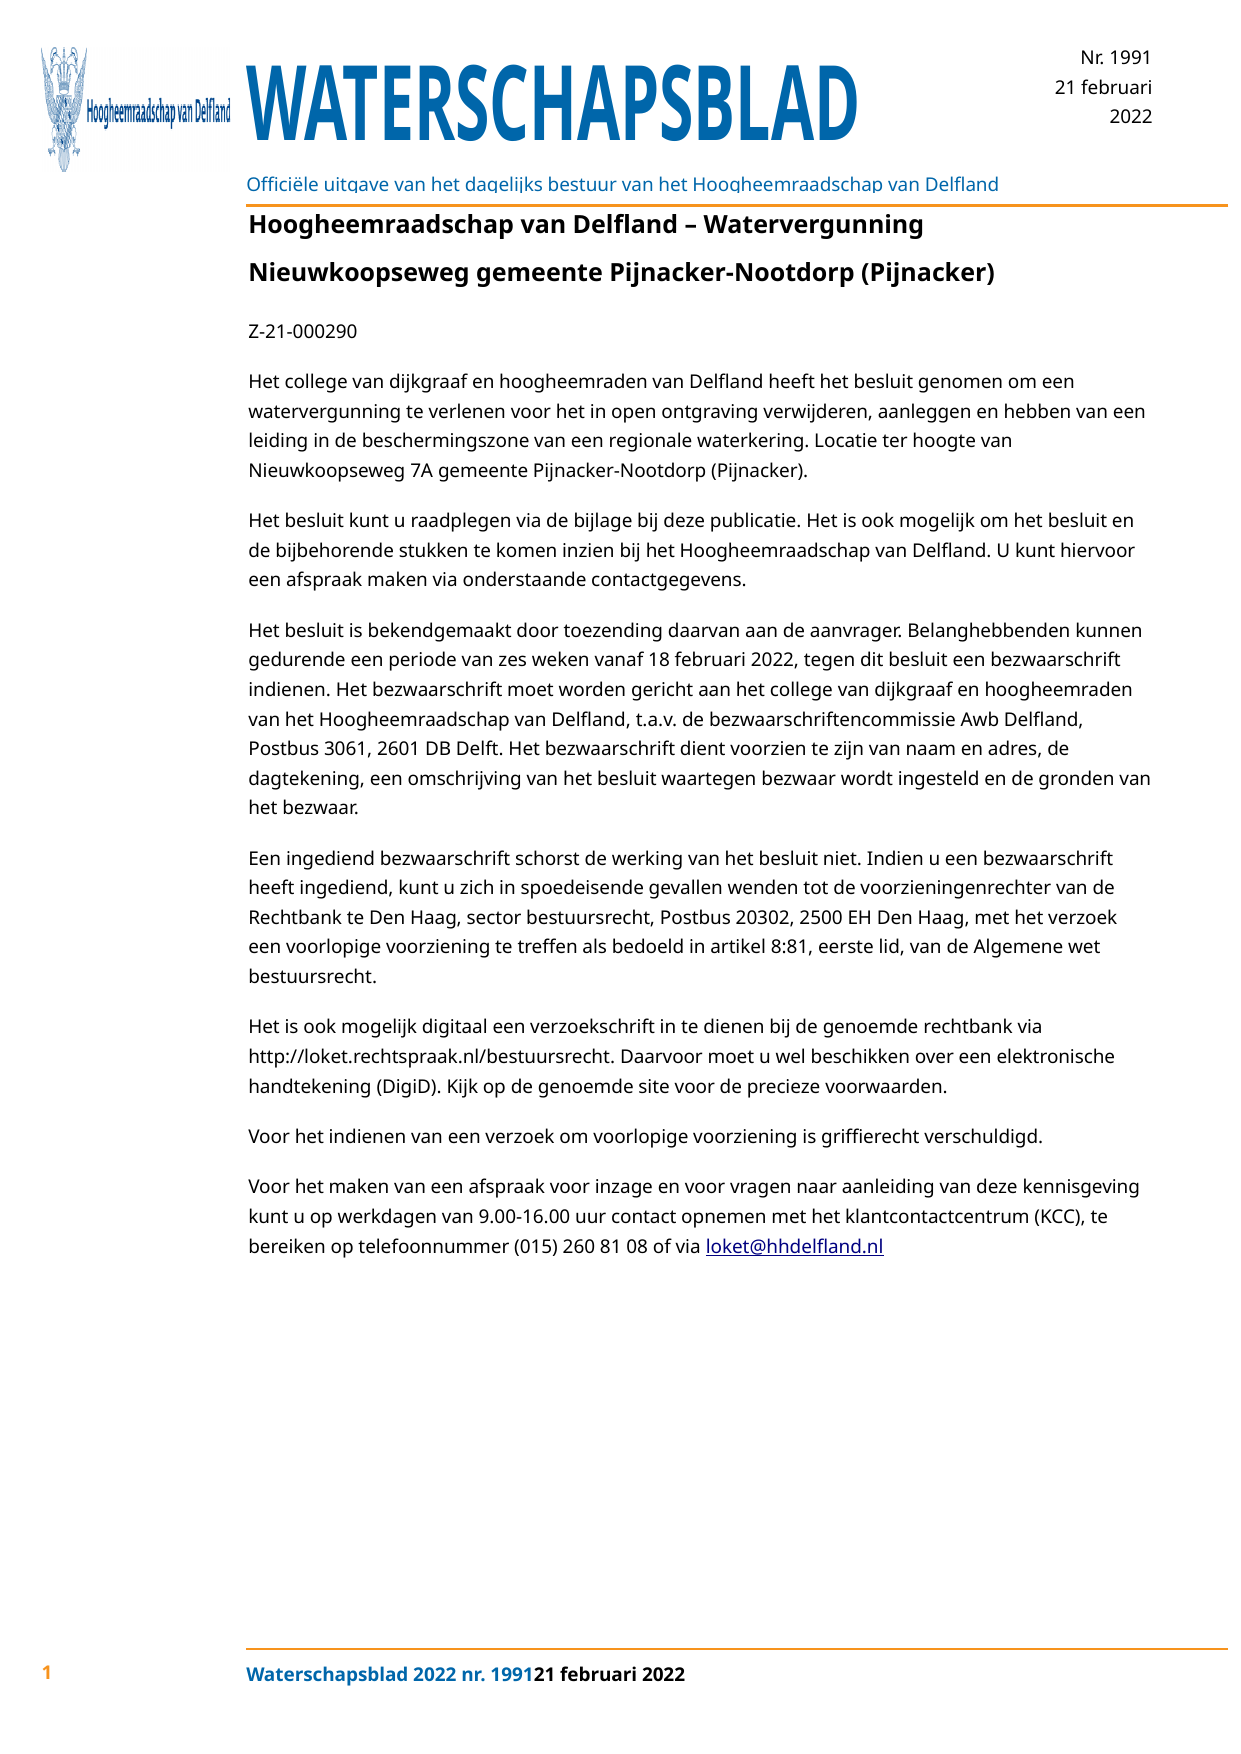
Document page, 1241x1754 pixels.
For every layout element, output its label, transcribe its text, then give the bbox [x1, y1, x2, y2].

text Een ingediend bezwaarschrift schorst de werking van het besluit niet. Indien u een bezwaarschrift heeft ingediend, kunt u zich in spoedeisende gevallen wenden tot de voorzieningenrechter van de Rechtbank te Den Haag, sector bestuursrecht, Postbus 20302, 2500 EH Den Haag, met het verzoek een voorlopige voorziening te treffen als bedoeld in artikel 8:81, eerste lid, van de Algemene wet bestuursrecht. [248, 845, 1152, 989]
text Het besluit is bekendgemaakt door toezending daarvan aan de aanvrager. Belanghebbenden kunnen gedurende een periode van zes weken vanaf 18 februari 2022, tegen dit besluit een bezwaarschrift indienen. Het bezwaarschrift moet worden gericht aan het college van dijkgraaf en hoogheemraden van het Hoogheemraadschap van Delfland, t.a.v. de bezwaarschriftencommissie Awb Delfland, Postbus 3061, 2601 DB Delft. Het bezwaarschrift dient voorzien te zijn van naam en adres, de dagtekening, een omschrijving van het besluit waartegen bezwaar wordt ingesteld en de gronden van het bezwaar. [248, 617, 1152, 820]
text Het besluit kunt u raadplegen via de bijlage bij deze publicatie. Het is ook mogelijk om het besluit en de bijbehorende stukken te komen inzien bij het Hoogheemraadschap van Delfland. U kunt hiervoor een afspraak maken via onderstaande contactgegevens. [248, 507, 1152, 592]
text Het college van dijkgraaf en hoogheemraden van Delfland heeft het besluit genomen om een watervergunning te verlenen voor het in open ontgraving verwijderen, aanleggen en hebben van een leiding in de beschermingszone van een regionale waterkering. Locatie ter hoogte van Nieuwkoopseweg 7A gemeente Pijnacker-Nootdorp (Pijnacker). [248, 368, 1152, 483]
text Het is ook mogelijk digitaal een verzoekschrift in te dienen bij de genoemde rechtbank via http://loket.rechtspraak.nl/bestuursrecht. Daarvoor moet u wel beschikken over een elektronische handtekening (DigiD). Kijk op de genoemde site voor de precieze voorwaarden. [248, 1014, 1152, 1099]
text Voor het indienen van een verzoek om voorlopige voorziening is griffierecht verschuldigd. [248, 1123, 1152, 1149]
text Hoogheemraadschap van Delfland – Watervergunning Nieuwkoopseweg gemeente Pijnacker-Nootdorp (Pijnacker) [248, 207, 1152, 288]
text Voor het maken van een afspraak voor inzage en voor vragen naar aanleiding van deze kennisgeving kunt u op werkdagen van 9.00-16.00 uur contact opnemen met het klantcontactcentrum (KCC), te bereiken op telefoonnummer (015) 260 81 08 of via loket@hhdelfland.nl [248, 1174, 1152, 1259]
picture [41, 47, 231, 172]
text Z-21-000290 [248, 318, 1152, 344]
